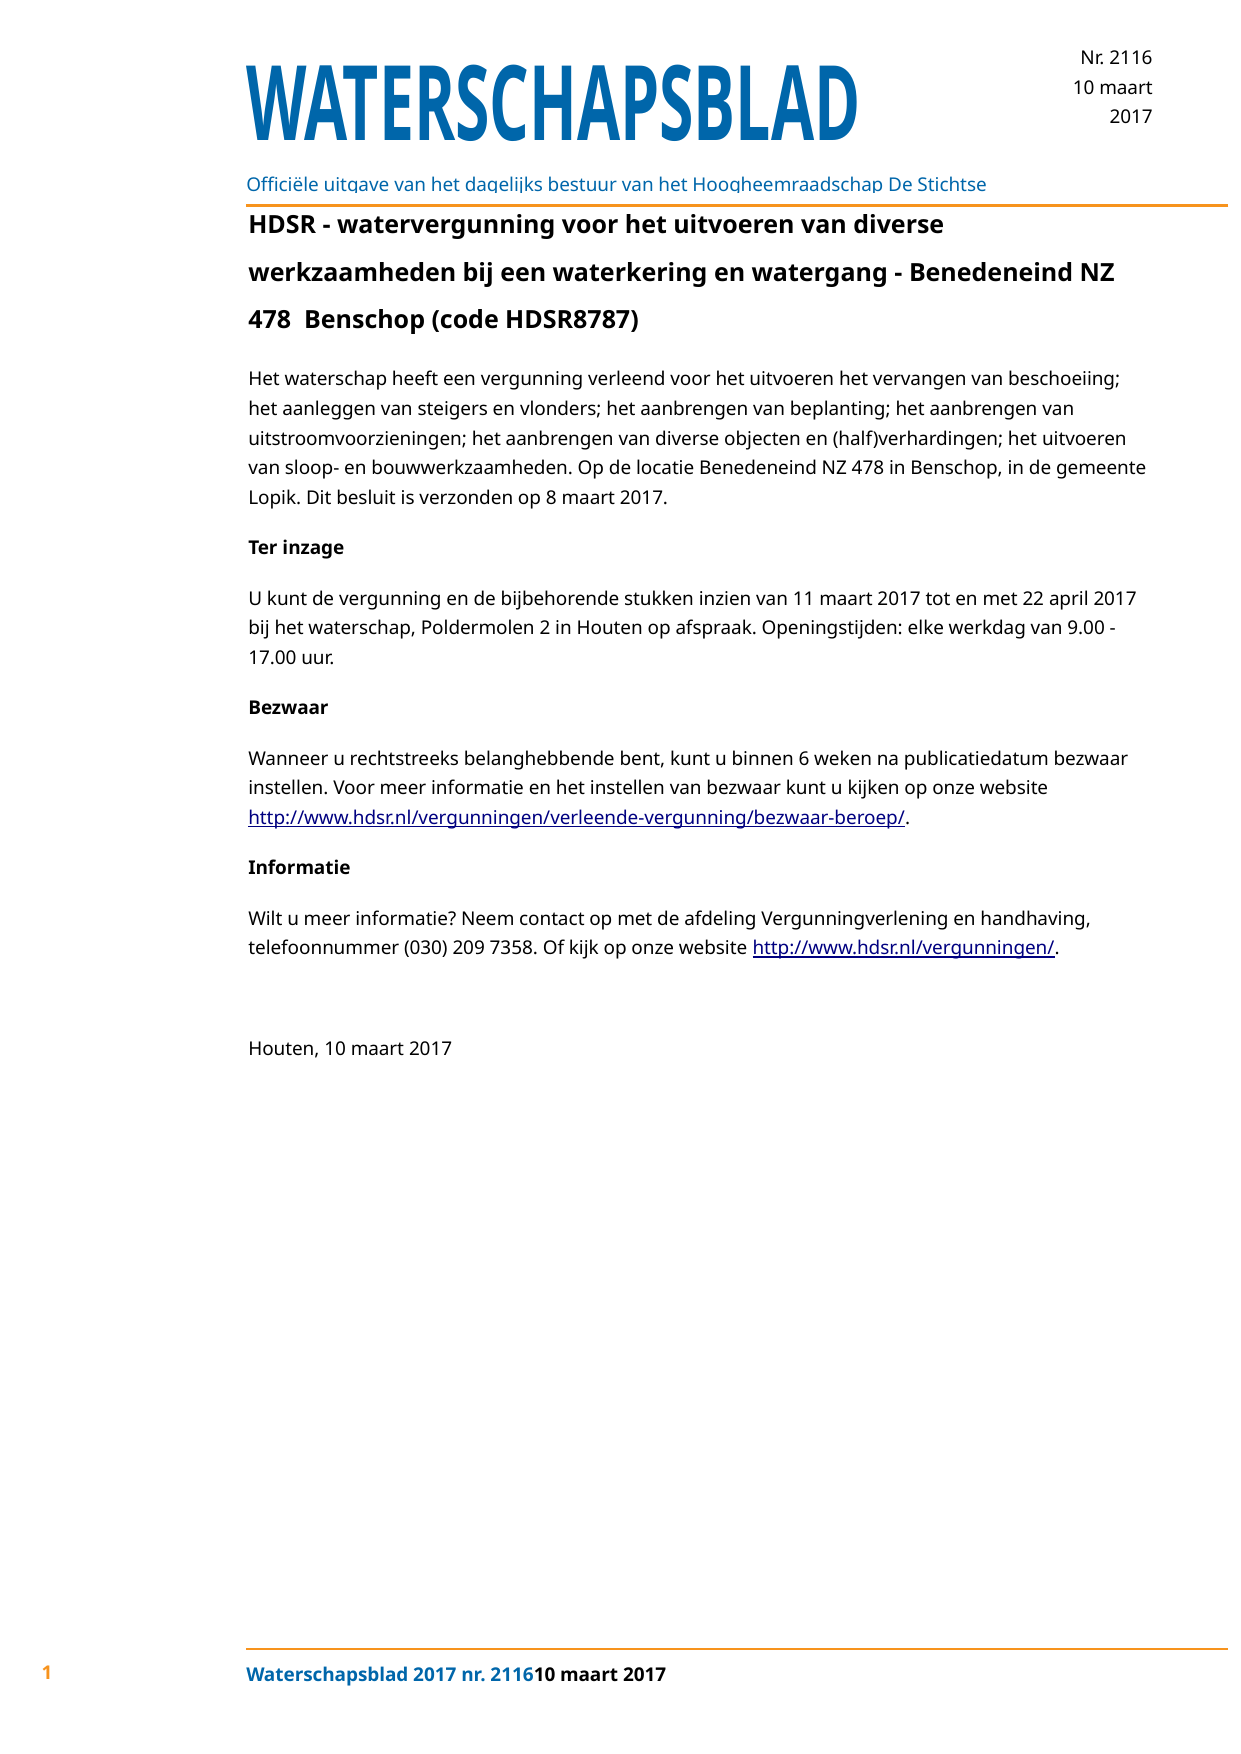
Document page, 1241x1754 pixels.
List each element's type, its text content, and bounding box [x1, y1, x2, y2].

picture [41, 47, 231, 172]
text HDSR - watervergunning voor het uitvoeren van diverse werkzaamheden bij een waterkering en watergang - Benedeneind NZ 478 Benschop (code HDSR8787) [248, 207, 1152, 336]
text U kunt de vergunning en de bijbehorende stukken inzien van 11 maart 2017 tot en met 22 april 2017 bij het waterschap, Poldermolen 2 in Houten op afspraak. Openingstijden: elke werkdag van 9.00 - 17.00 uur. [248, 585, 1152, 669]
text Houten, 10 maart 2017 [248, 1035, 1152, 1061]
text Ter inzage [248, 534, 1152, 560]
text Wanneer u rechtstreeks belanghebbende bent, kunt u binnen 6 weken na publicatiedatum bezwaar instellen. Voor meer informatie en het instellen van bezwaar kunt u kijken op onze website http://www.hdsr.nl/vergunningen/verleende-vergunning/bezwaar-beroep/. [248, 745, 1152, 829]
text Het waterschap heeft een vergunning verleend voor het uitvoeren het vervangen van beschoeiing; het aanleggen van steigers en vlonders; het aanbrengen van beplanting; het aanbrengen van uitstroomvoorzieningen; het aanbrengen van diverse objecten en (half)verhardingen; het uitvoeren van sloop- en bouwwerkzaamheden. Op de locatie Benedeneind NZ 478 in Benschop, in de gemeente Lopik. Dit besluit is verzonden op 8 maart 2017. [248, 366, 1152, 509]
text Wilt u meer informatie? Neem contact op met de afdeling Vergunningverlening en handhaving, telefoonnummer (030) 209 7358. Of kijk op onze website http://www.hdsr.nl/vergunningen/. [248, 905, 1152, 960]
text Informatie [248, 854, 1152, 880]
text Bezwaar [248, 694, 1152, 720]
